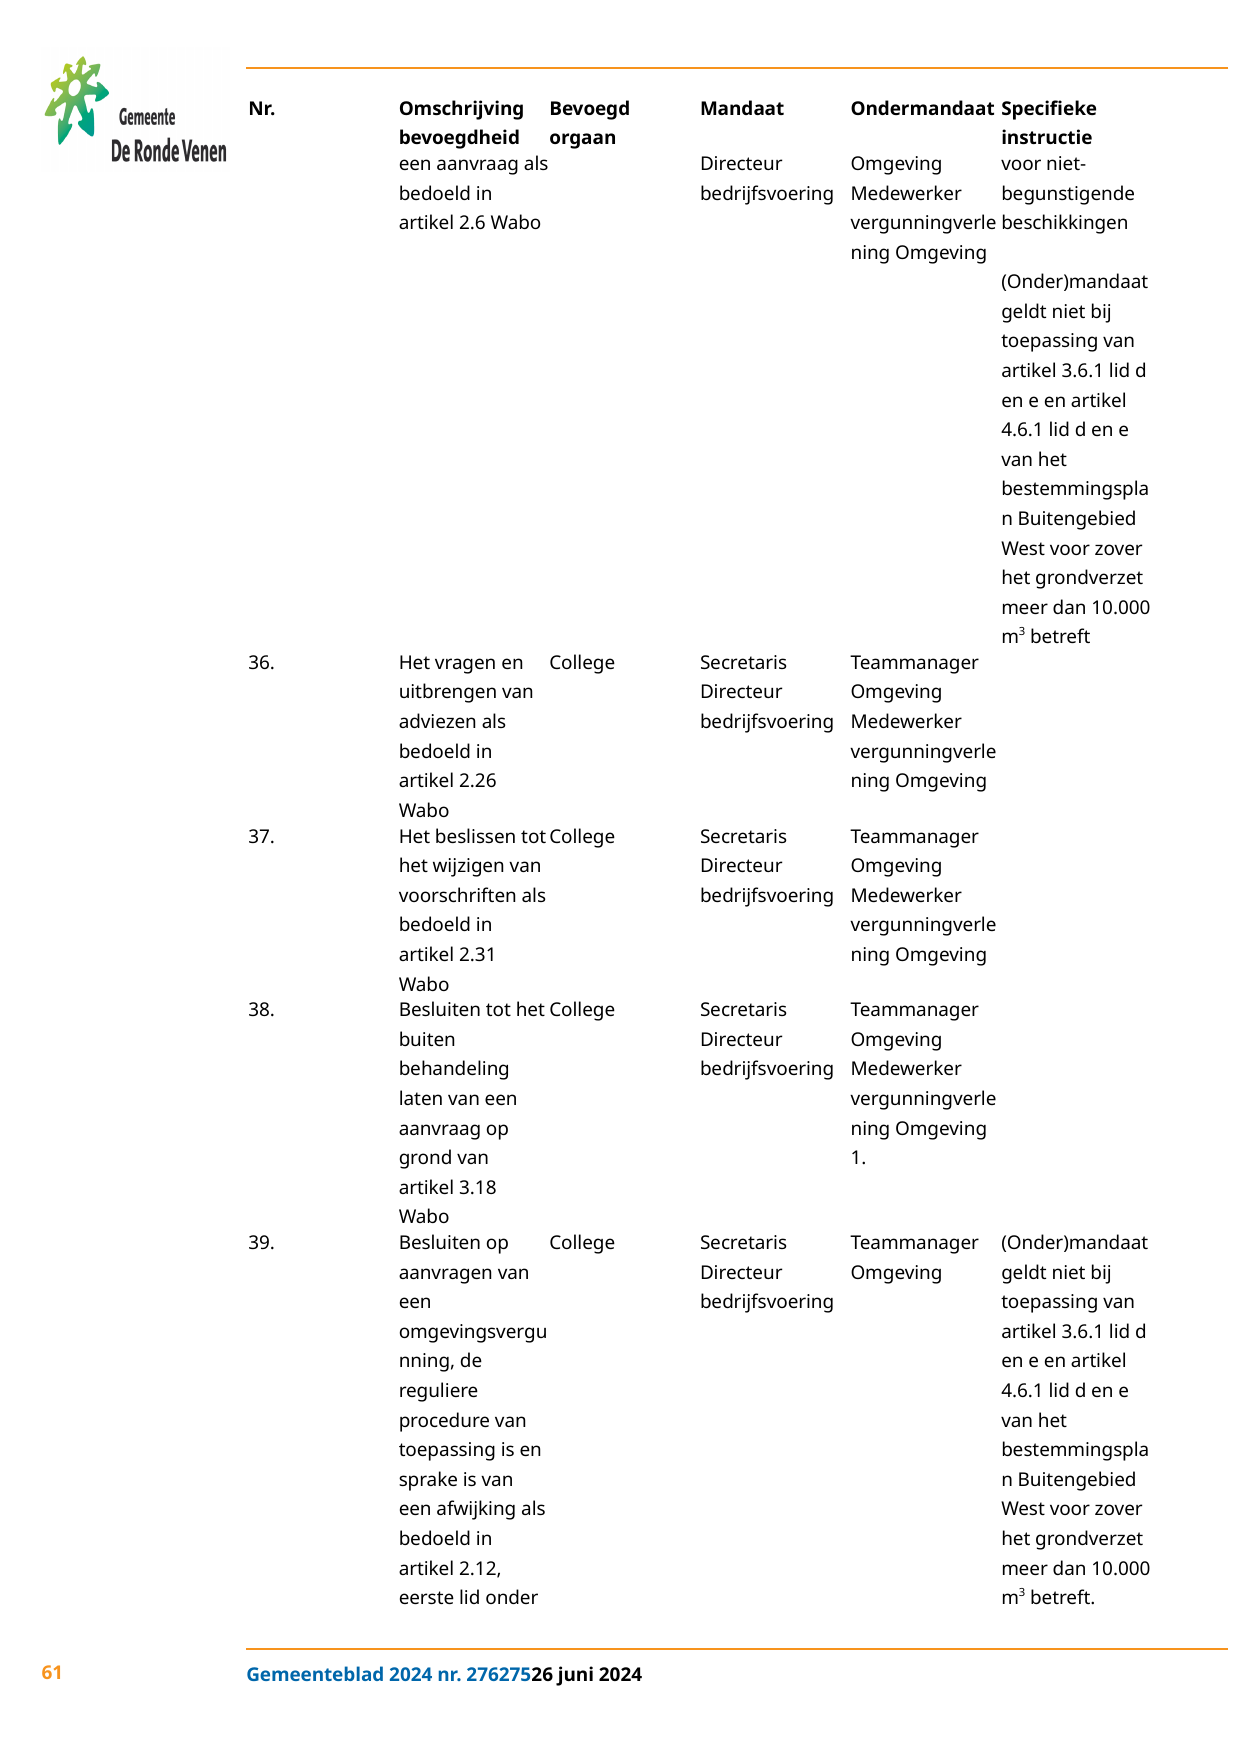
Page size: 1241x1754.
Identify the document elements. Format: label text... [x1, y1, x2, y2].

table_cell College [549, 996, 700, 1229]
table_cell [549, 150, 700, 649]
table_cell Besluiten op aanvragen van een omgevingsvergunning, de reguliere procedure van toepassing is en sprake is van een afwijking als bedoeld in artikel 2.12, eerste lid onder [399, 1229, 549, 1610]
table_cell Teammanager Omgeving [850, 1229, 1001, 1610]
table_cell een aanvraag als bedoeld in artikel 2.6 Wabo [399, 150, 549, 649]
table_cell College [549, 649, 700, 823]
table_cell voor niet-begunstigende beschikkingen (Onder)mandaat geldt niet bij toepassing van artikel 3.6.1 lid d en e en artikel 4.6.1 lid d en e van het bestemmingsplan Buitengebied West voor zover het grondverzet meer dan 10.000 m3 betreft [1001, 150, 1152, 649]
table_cell [1001, 823, 1152, 996]
picture [41, 47, 231, 172]
table_cell Teammanager Omgeving Medewerker vergunningverlening Omgeving [850, 823, 1001, 996]
table_cell Secretaris Directeur bedrijfsvoering [700, 649, 850, 823]
table_cell Teammanager Omgeving Medewerker vergunningverlening Omgeving [850, 996, 1001, 1229]
table_cell Het beslissen tot het wijzigen van voorschriften als bedoeld in artikel 2.31 Wabo [399, 823, 549, 996]
table_cell College [549, 823, 700, 996]
table_header Specifieke instructie [1001, 95, 1152, 150]
table_cell Directeur bedrijfsvoering [700, 150, 850, 649]
table_cell [1001, 996, 1152, 1229]
table_header Nr. [248, 95, 398, 150]
table_cell Secretaris Directeur bedrijfsvoering [700, 823, 850, 996]
table_cell Secretaris Directeur bedrijfsvoering [700, 1229, 850, 1610]
table_cell 36. [248, 649, 398, 823]
table_cell 37. [248, 823, 398, 996]
table_cell Besluiten tot het buiten behandeling laten van een aanvraag op grond van artikel 3.18 Wabo [399, 996, 549, 1229]
table_cell [248, 150, 398, 649]
table_header Ondermandaat [850, 95, 1001, 150]
table_header Bevoegd orgaan [549, 95, 700, 150]
table_cell Omgeving Medewerker vergunningverlening Omgeving [850, 150, 1001, 649]
table_header Mandaat [700, 95, 850, 150]
table_cell (Onder)mandaat geldt niet bij toepassing van artikel 3.6.1 lid d en e en artikel 4.6.1 lid d en e van het bestemmingsplan Buitengebied West voor zover het grondverzet meer dan 10.000 m3 betreft. [1001, 1229, 1152, 1610]
table_cell 39. [248, 1229, 398, 1610]
table_cell [1001, 649, 1152, 823]
table_cell 38. [248, 996, 398, 1229]
table_cell Teammanager Omgeving Medewerker vergunningverlening Omgeving [850, 649, 1001, 823]
table_header Omschrijving bevoegdheid [399, 95, 549, 150]
table_cell College [549, 1229, 700, 1610]
table_cell Het vragen en uitbrengen van adviezen als bedoeld in artikel 2.26 Wabo [399, 649, 549, 823]
table_cell Secretaris Directeur bedrijfsvoering [700, 996, 850, 1229]
